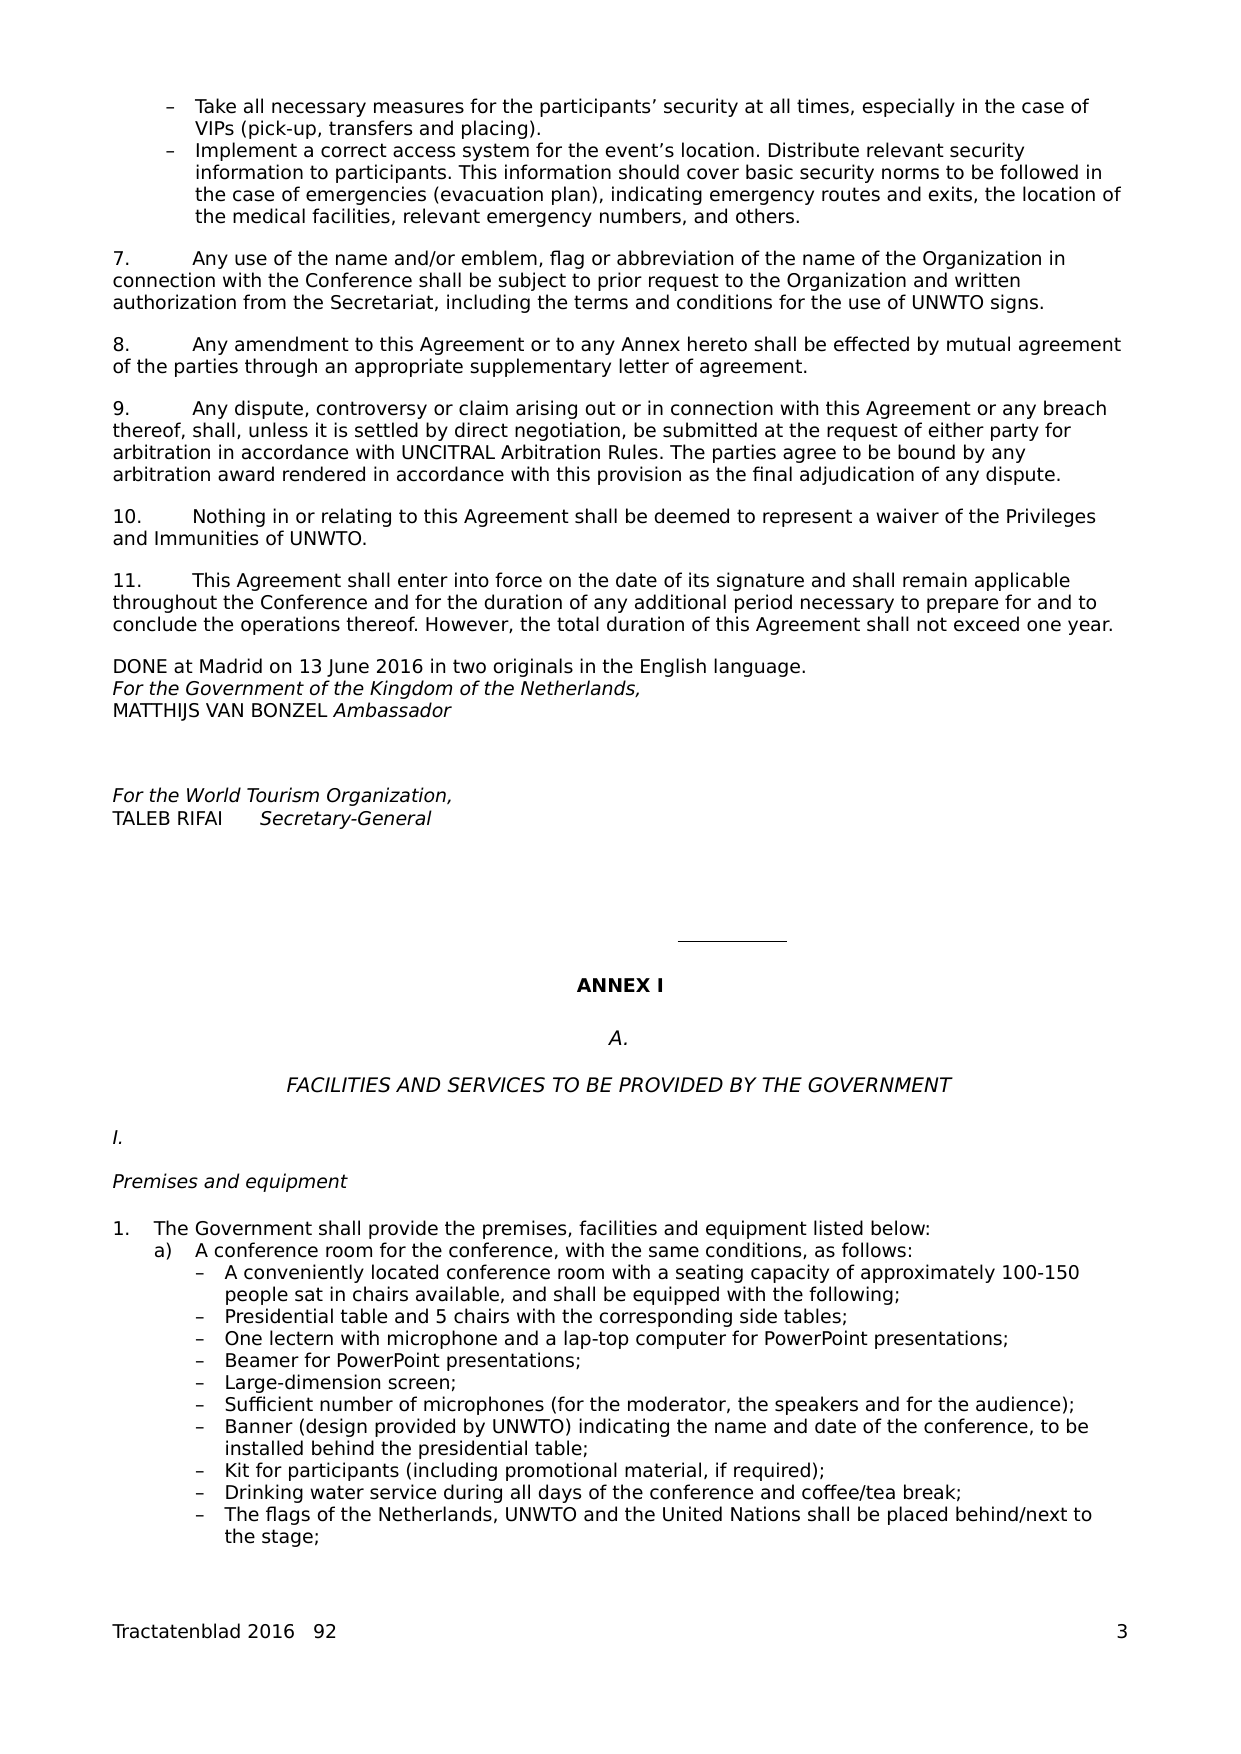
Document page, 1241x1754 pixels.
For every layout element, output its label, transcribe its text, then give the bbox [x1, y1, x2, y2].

text DONE at Madrid on 13 June 2016 in two originals in the English language. [112, 656, 1128, 677]
subtitle A. FACILITIES AND SERVICES TO BE PROVIDED BY THE GOVERNMENT [112, 1027, 1128, 1097]
text 1. The Government shall provide the premises, facilities and equipment listed below: [112, 1218, 1128, 1240]
text a) A conference room for the conference, with the same conditions, as follows: [153, 1240, 1128, 1262]
text For the World Tourism Organization, TALEB RIFAI Secretary-General [112, 785, 1128, 873]
text – Drinking water service during all days of the conference and coffee/tea break; [195, 1482, 1128, 1504]
text 11. This Agreement shall enter into force on the date of its signature and shall remain applicable throughout the Conference and for the duration of any additional period necessary to prepare for and to conclude the operations thereof. However, the total duration of this Agreement shall not exceed one year. [112, 569, 1128, 636]
text 7. Any use of the name and/or emblem, flag or abbreviation of the name of the Organization in connection with the Conference shall be subject to prior request to the Organization and written authorization from the Secretariat, including the terms and conditions for the use of UNWTO signs. [112, 248, 1128, 314]
text For the Government of the Kingdom of the Netherlands, MATTHIJS VAN BONZEL Ambassador [112, 677, 1128, 765]
text – A conveniently located conference room with a seating capacity of approximately 100-150 people sat in chairs available, and shall be equipped with the following; [195, 1262, 1128, 1306]
text – The flags of the Netherlands, UNWTO and the United Nations shall be placed behind/next to the stage; [195, 1504, 1128, 1548]
text – Implement a correct access system for the event’s location. Distribute relevant security information to participants. This information should cover basic security norms to be followed in the case of emergencies (evacuation plan), indicating emergency routes and exits, the location of the medical facilities, relevant emergency numbers, and others. [165, 140, 1128, 228]
text 10. Nothing in or relating to this Agreement shall be deemed to represent a waiver of the Privileges and Immunities of UNWTO. [112, 506, 1128, 549]
subtitle ANNEX I [112, 975, 1128, 997]
text 8. Any amendment to this Agreement or to any Annex hereto shall be effected by mutual agreement of the parties through an appropriate supplementary letter of agreement. [112, 334, 1128, 378]
text – Presidential table and 5 chairs with the corresponding side tables; [195, 1306, 1128, 1328]
text – Take all necessary measures for the participants’ security at all times, especially in the case of VIPs (pick-up, transfers and placing). [165, 96, 1128, 140]
text – Kit for participants (including promotional material, if required); [195, 1460, 1128, 1482]
text – Banner (design provided by UNWTO) indicating the name and date of the conference, to be installed behind the presidential table; [195, 1416, 1128, 1460]
text – Sufficient number of microphones (for the moderator, the speakers and for the audience); [195, 1394, 1128, 1416]
text 9. Any dispute, controversy or claim arising out or in connection with this Agreement or any breach thereof, shall, unless it is settled by direct negotiation, be submitted at the request of either party for arbitration in accordance with UNCITRAL Arbitration Rules. The parties agree to be bound by any arbitration award rendered in accordance with this provision as the final adjudication of any dispute. [112, 398, 1128, 486]
subtitle I. Premises and equipment [112, 1127, 1128, 1193]
text – One lectern with microphone and a lap-top computer for PowerPoint presentations; [195, 1328, 1128, 1350]
text – Beamer for PowerPoint presentations; [195, 1350, 1128, 1372]
text – Large-dimension screen; [195, 1372, 1128, 1394]
